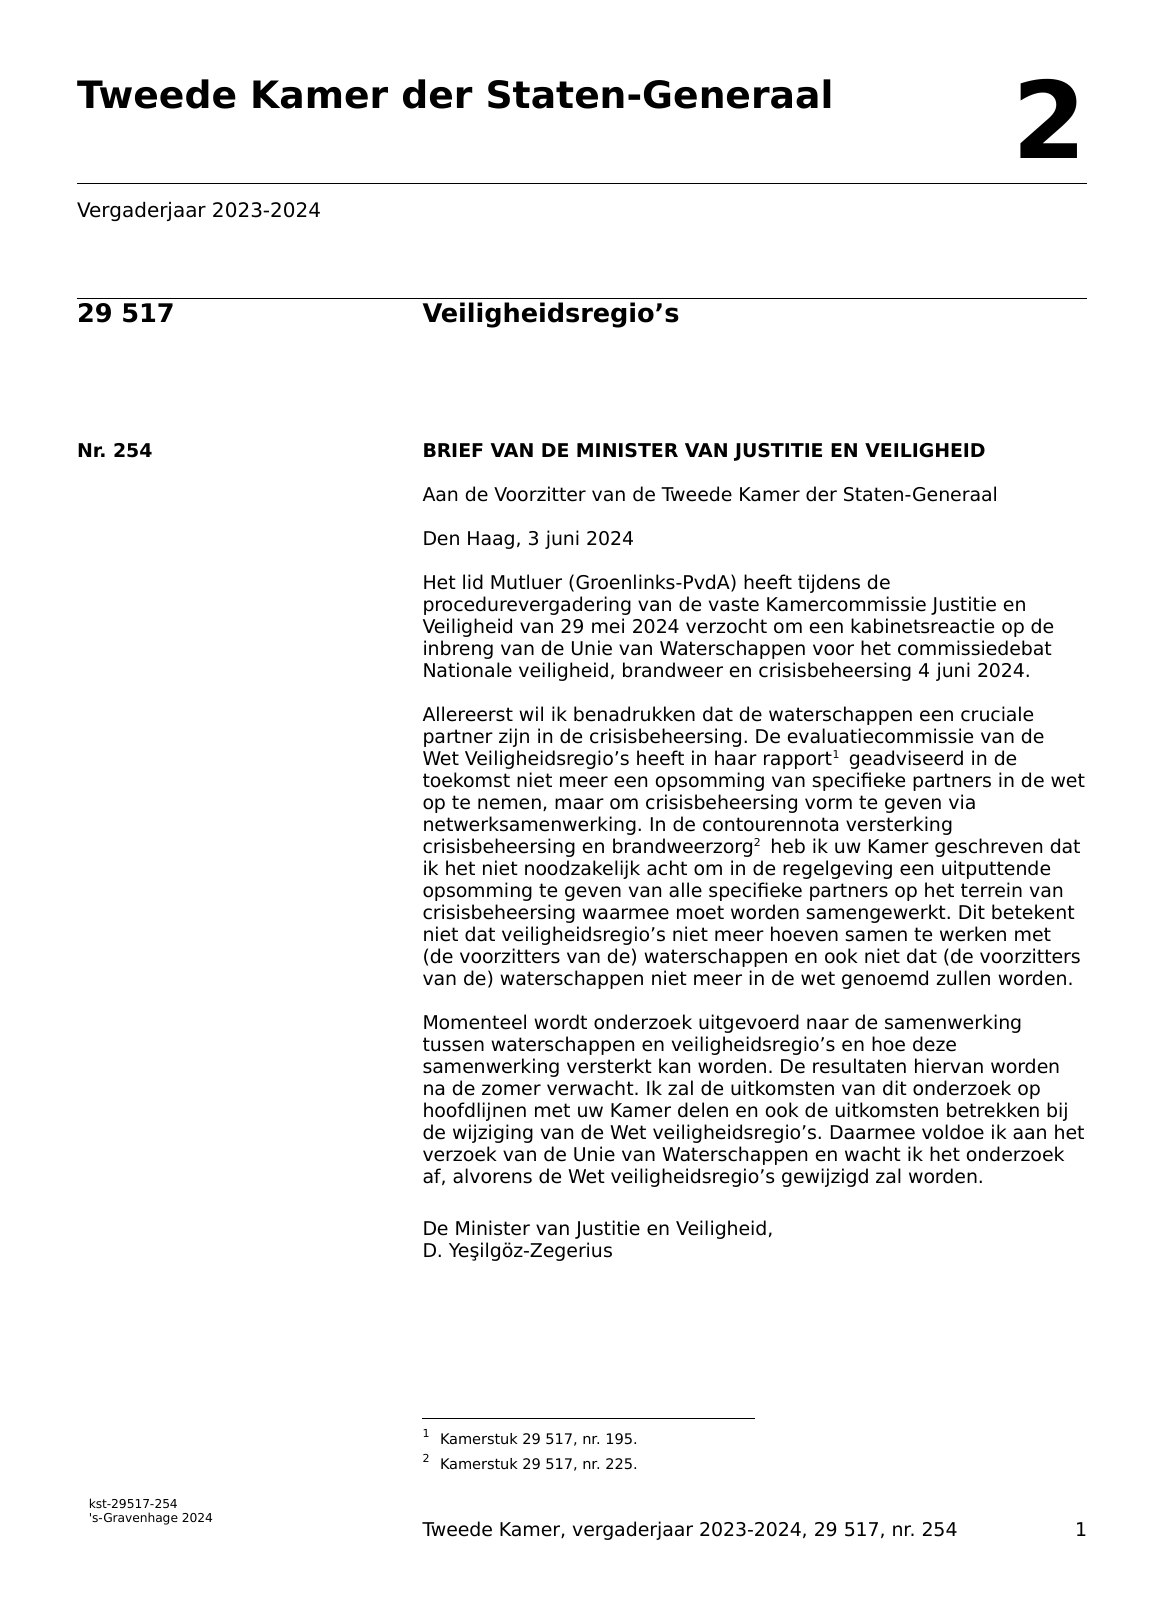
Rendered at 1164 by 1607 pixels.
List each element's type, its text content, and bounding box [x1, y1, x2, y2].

text 's-Gravenhage 2024 [88, 1511, 323, 1525]
text Allereerst wil ik benadrukken dat de waterschappen een cruciale partner zijn in de crisisbeheersing. De evaluatiecommissie van de Wet Veiligheidsregio’s heeft in haar rapport geadviseerd in de toekomst niet meer een opsomming van specifieke partners in de wet op te nemen, maar om crisisbeheersing vorm te geven via netwerksamenwerking. In de contourennota versterking crisisbeheersing en brandweerzorg heb ik uw Kamer geschreven dat ik het niet noodzakelijk acht om in de regelgeving een uitputtende opsomming te geven van alle specifieke partners op het terrein van crisisbeheersing waarmee moet worden samengewerkt. Dit betekent niet dat veiligheidsregio’s niet meer hoeven samen te werken met (de voorzitters van de) waterschappen en ook niet dat (de voorzitters van de) waterschappen niet meer in de wet genoemd zullen worden. [422, 704, 1087, 990]
text Momenteel wordt onderzoek uitgevoerd naar de samenwerking tussen waterschappen en veiligheidsregio’s en hoe deze samenwerking versterkt kan worden. De resultaten hiervan worden na de zomer verwacht. Ik zal de uitkomsten van dit onderzoek op hoofdlijnen met uw Kamer delen en ook de uitkomsten betrekken bij de wijziging van de Wet veiligheidsregio’s. Daarmee voldoe ik aan het verzoek van de Unie van Waterschappen en wacht ik het onderzoek af, alvorens de Wet veiligheidsregio’s gewijzigd zal worden. [422, 1012, 1087, 1188]
text Kamerstuk 29 517, nr. 195. [422, 1427, 1087, 1449]
text kst-29517-254 [88, 1497, 323, 1511]
table_header 2 [886, 59, 1087, 183]
table_cell Vergaderjaar 2023-2024 [77, 184, 1087, 298]
table_header Tweede Kamer der Staten-Generaal [77, 59, 886, 183]
text Het lid Mutluer (Groenlinks-PvdA) heeft tijdens de procedurevergadering van de vaste Kamercommissie Justitie en Veiligheid van 29 mei 2024 verzocht om een kabinetsreactie op de inbreng van de Unie van Waterschappen voor het commissiedebat Nationale veiligheid, brandweer en crisisbeheersing 4 juni 2024. [422, 572, 1087, 682]
text Den Haag, 3 juni 2024 [422, 528, 1087, 550]
text Aan de Voorzitter van de Tweede Kamer der Staten-Generaal [422, 484, 1087, 506]
subtitle 29 517 Veiligheidsregio’s [77, 299, 1087, 329]
subtitle Nr. 254 BRIEF VAN DE MINISTER VAN JUSTITIE EN VEILIGHEID [77, 440, 1087, 462]
text De Minister van Justitie en Veiligheid, D. Yeşilgöz-Zegerius [422, 1218, 1087, 1262]
text Kamerstuk 29 517, nr. 225. [422, 1452, 1087, 1474]
